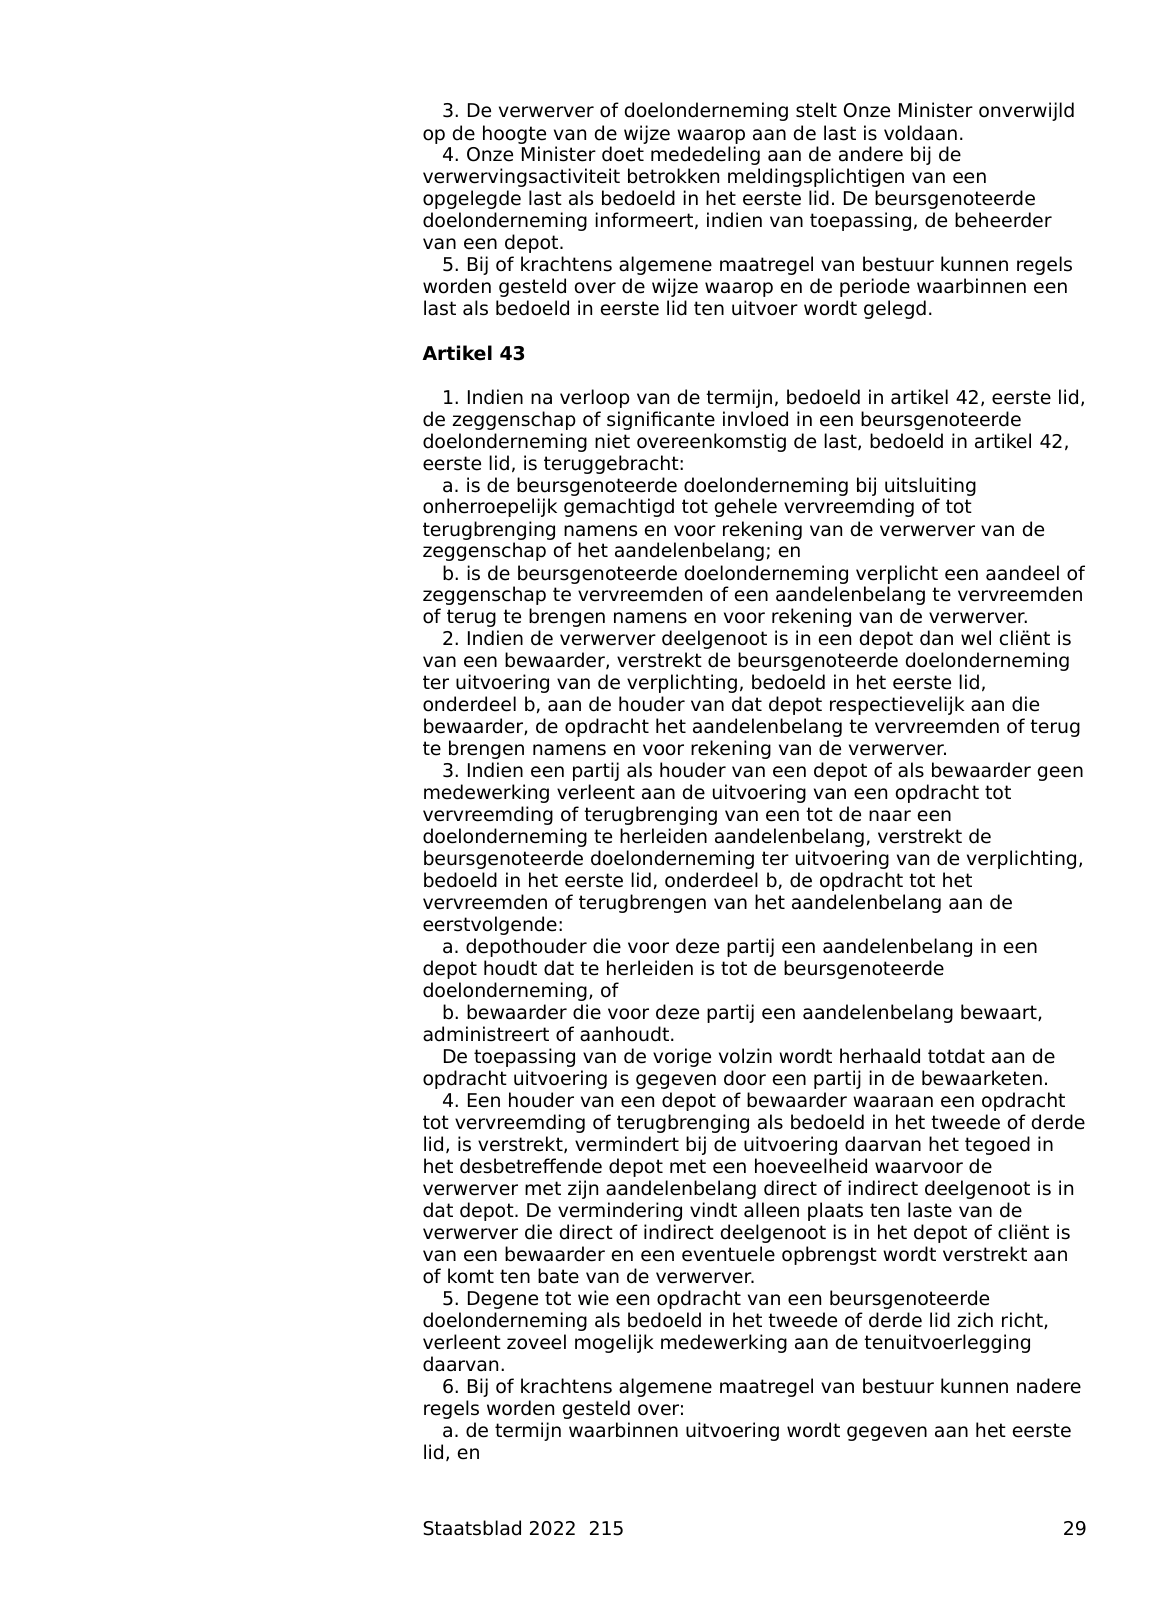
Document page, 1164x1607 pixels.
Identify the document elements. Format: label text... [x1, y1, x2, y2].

text b. bewaarder die voor deze partij een aandelenbelang bewaart, administreert of aanhoudt. [422, 1002, 1087, 1046]
text 4. Onze Minister doet mededeling aan de andere bij de verwervingsactiviteit betrokken meldingsplichtigen van een opgelegde last als bedoeld in het eerste lid. De beursgenoteerde doelonderneming informeert, indien van toepassing, de beheerder van een depot. [422, 144, 1087, 254]
text De toepassing van de vorige volzin wordt herhaald totdat aan de opdracht uitvoering is gegeven door een partij in de bewaarketen. [422, 1046, 1087, 1090]
text 5. Bij of krachtens algemene maatregel van bestuur kunnen regels worden gesteld over de wijze waarop en de periode waarbinnen een last als bedoeld in eerste lid ten uitvoer wordt gelegd. [422, 254, 1087, 320]
text a. depothouder die voor deze partij een aandelenbelang in een depot houdt dat te herleiden is tot de beursgenoteerde doelonderneming, of [422, 936, 1087, 1002]
subtitle Artikel 43 [422, 342, 1087, 364]
text 1. Indien na verloop van de termijn, bedoeld in artikel 42, eerste lid, de zeggenschap of significante invloed in een beursgenoteerde doelonderneming niet overeenkomstig de last, bedoeld in artikel 42, eerste lid, is teruggebracht: [422, 387, 1087, 474]
text a. is de beursgenoteerde doelonderneming bij uitsluiting onherroepelijk gemachtigd tot gehele vervreemding of tot terugbrenging namens en voor rekening van de verwerver van de zeggenschap of het aandelenbelang; en [422, 474, 1087, 562]
text 5. Degene tot wie een opdracht van een beursgenoteerde doelonderneming als bedoeld in het tweede of derde lid zich richt, verleent zoveel mogelijk medewerking aan de tenuitvoerlegging daarvan. [422, 1288, 1087, 1376]
text 4. Een houder van een depot of bewaarder waaraan een opdracht tot vervreemding of terugbrenging als bedoeld in het tweede of derde lid, is verstrekt, vermindert bij de uitvoering daarvan het tegoed in het desbetreffende depot met een hoeveelheid waarvoor de verwerver met zijn aandelenbelang direct of indirect deelgenoot is in dat depot. De vermindering vindt alleen plaats ten laste van de verwerver die direct of indirect deelgenoot is in het depot of cliënt is van een bewaarder en een eventuele opbrengst wordt verstrekt aan of komt ten bate van de verwerver. [422, 1090, 1087, 1288]
text 3. De verwerver of doelonderneming stelt Onze Minister onverwijld op de hoogte van de wijze waarop aan de last is voldaan. [422, 100, 1087, 144]
text 2. Indien de verwerver deelgenoot is in een depot dan wel cliënt is van een bewaarder, verstrekt de beursgenoteerde doelonderneming ter uitvoering van de verplichting, bedoeld in het eerste lid, onderdeel b, aan de houder van dat depot respectievelijk aan die bewaarder, de opdracht het aandelenbelang te vervreemden of terug te brengen namens en voor rekening van de verwerver. [422, 628, 1087, 760]
text a. de termijn waarbinnen uitvoering wordt gegeven aan het eerste lid, en [422, 1419, 1087, 1463]
text 3. Indien een partij als houder van een depot of als bewaarder geen medewerking verleent aan de uitvoering van een opdracht tot vervreemding of terugbrenging van een tot de naar een doelonderneming te herleiden aandelenbelang, verstrekt de beursgenoteerde doelonderneming ter uitvoering van de verplichting, bedoeld in het eerste lid, onderdeel b, de opdracht tot het vervreemden of terugbrengen van het aandelenbelang aan de eerstvolgende: [422, 760, 1087, 936]
text 6. Bij of krachtens algemene maatregel van bestuur kunnen nadere regels worden gesteld over: [422, 1376, 1087, 1419]
text b. is de beursgenoteerde doelonderneming verplicht een aandeel of zeggenschap te vervreemden of een aandelenbelang te vervreemden of terug te brengen namens en voor rekening van de verwerver. [422, 562, 1087, 628]
